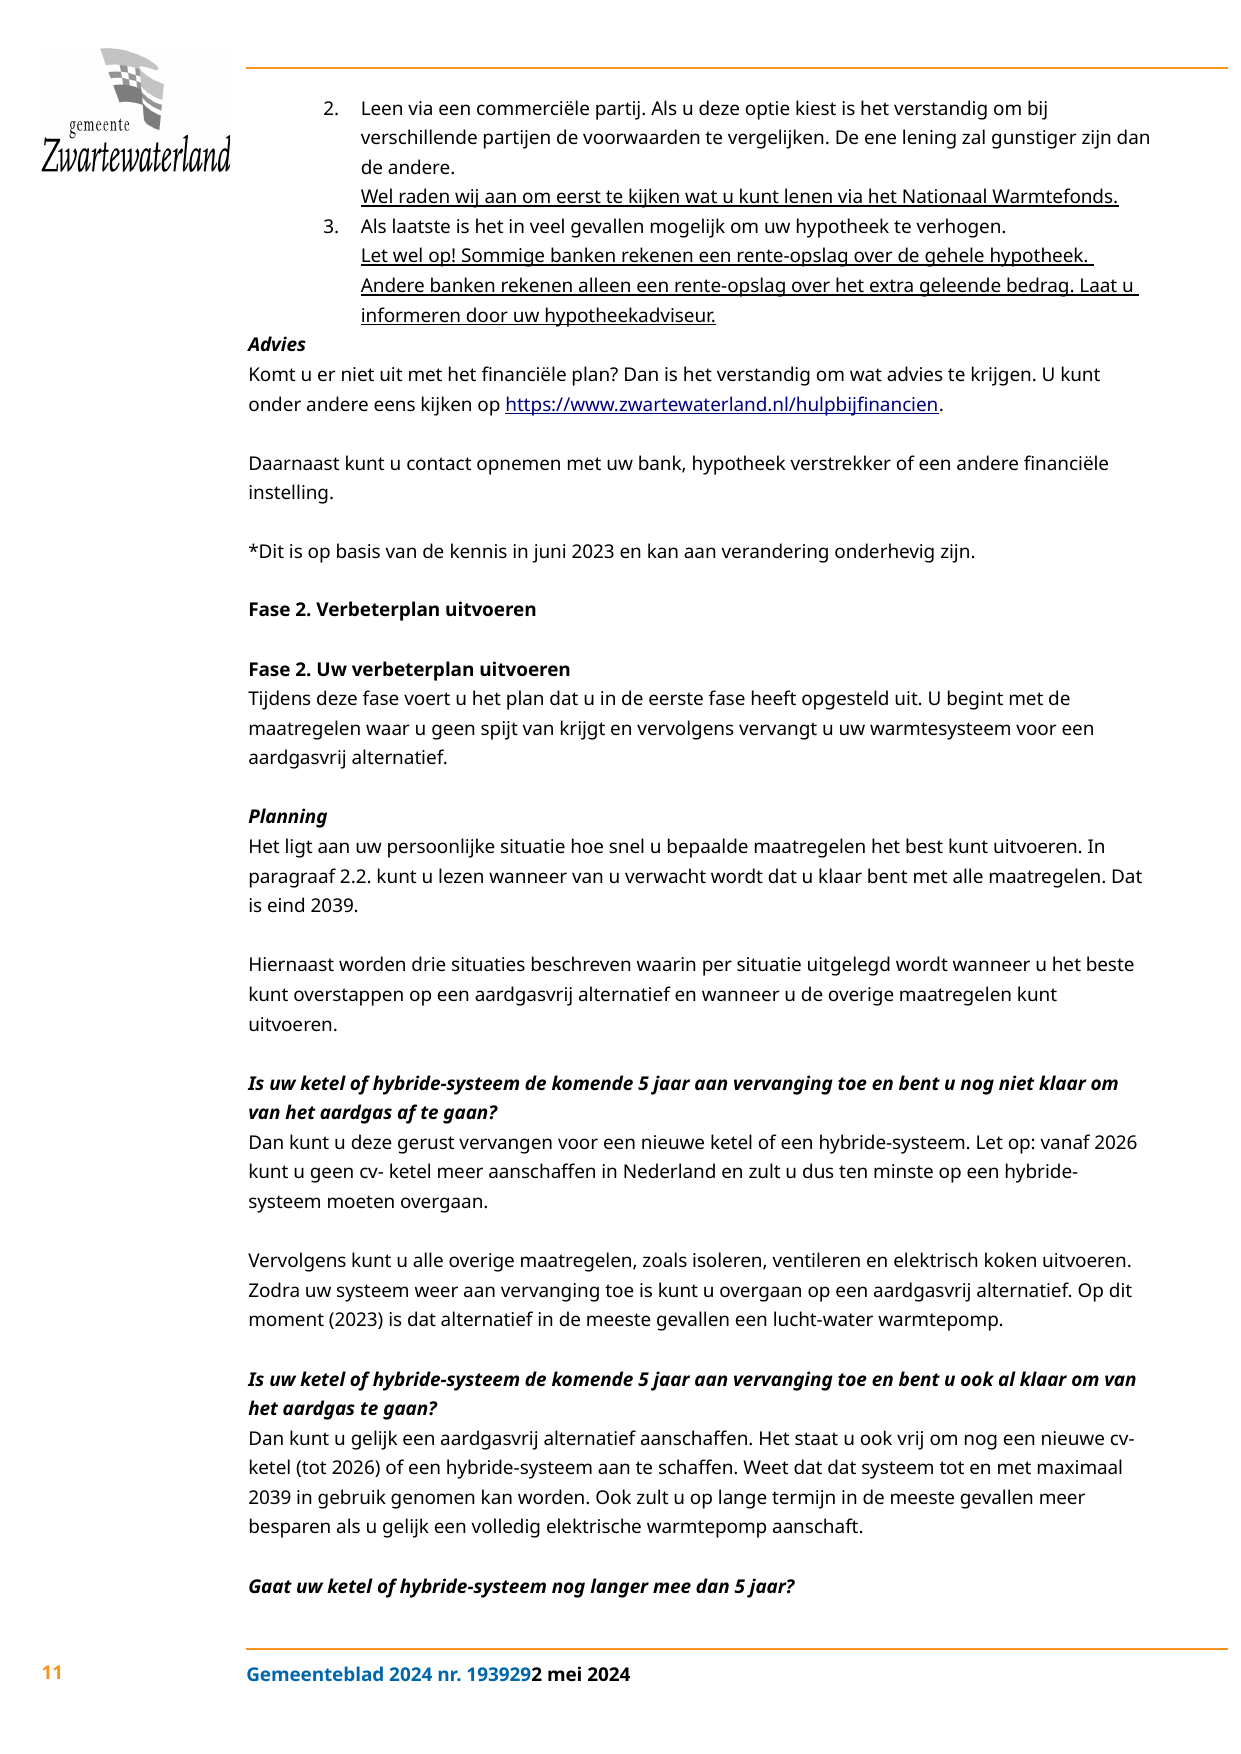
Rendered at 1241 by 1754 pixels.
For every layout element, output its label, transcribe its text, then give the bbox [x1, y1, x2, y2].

text Vervolgens kunt u alle overige maatregelen, zoals isoleren, ventileren en elektrisch koken uitvoeren. Zodra uw systeem weer aan vervanging toe is kunt u overgaan op een aardgasvrij alternatief. Op dit moment (2023) is dat alternatief in de meeste gevallen een lucht-water warmtepomp. [248, 1247, 1152, 1332]
list Leen via een commerciële partij. Als u deze optie kiest is het verstandig om bij verschillende partijen de voorwaarden te vergelijken. De ene lening zal gunstiger zijn dan de andere. [323, 95, 1152, 180]
list Wel raden wij aan om eerst te kijken wat u kunt lenen via het Nationaal Warmtefonds. [323, 183, 1152, 209]
text Dan kunt u deze gerust vervangen voor een nieuwe ketel of een hybride-systeem. Let op: vanaf 2026 kunt u geen cv- ketel meer aanschaffen in Nederland en zult u dus ten minste op een hybride-systeem moeten overgaan. [248, 1129, 1152, 1214]
text Hiernaast worden drie situaties beschreven waarin per situatie uitgelegd wordt wanneer u het beste kunt overstappen op een aardgasvrij alternatief en wanneer u de overige maatregelen kunt uitvoeren. [248, 952, 1152, 1037]
table_header *Dit is op basis van de kennis in juni 2023 en kan aan verandering onderhevig zijn. [248, 538, 1152, 564]
text Is uw ketel of hybride-systeem de komende 5 jaar aan vervanging toe en bent u nog niet klaar om van het aardgas af te gaan? [248, 1070, 1152, 1125]
text Het ligt aan uw persoonlijke situatie hoe snel u bepaalde maatregelen het best kunt uitvoeren. In paragraaf 2.2. kunt u lezen wanneer van u verwacht wordt dat u klaar bent met alle maatregelen. Dat is eind 2039. [248, 833, 1152, 918]
text Fase 2. Uw verbeterplan uitvoeren [248, 656, 1152, 682]
text Tijdens deze fase voert u het plan dat u in de eerste fase heeft opgesteld uit. U begint met de maatregelen waar u geen spijt van krijgt en vervolgens vervangt u uw warmtesysteem voor een aardgasvrij alternatief. [248, 685, 1152, 770]
text Gaat uw ketel of hybride-systeem nog langer mee dan 5 jaar? [248, 1573, 1152, 1599]
table_header Advies Komt u er niet uit met het financiële plan? Dan is het verstandig om wat advies te krijgen. U kunt onder andere eens kijken op https://www.zwartewaterland.nl/hulpbijfinancien. Daarnaast kunt u contact opnemen met uw bank, hypotheek verstrekker of een andere financiële instelling. [248, 332, 1152, 505]
list Let wel op! Sommige banken rekenen een rente-opslag over de gehele hypotheek. Andere banken rekenen alleen een rente-opslag over het extra geleende bedrag. Laat u informeren door uw hypotheekadviseur. [323, 243, 1152, 328]
text Planning [248, 804, 1152, 829]
text Is uw ketel of hybride-systeem de komende 5 jaar aan vervanging toe en bent u ook al klaar om van het aardgas te gaan? [248, 1366, 1152, 1421]
picture [41, 47, 231, 172]
text Fase 2. Verbeterplan uitvoeren [248, 597, 1152, 622]
text Dan kunt u gelijk een aardgasvrij alternatief aanschaffen. Het staat u ook vrij om nog een nieuwe cv-ketel (tot 2026) of een hybride-systeem aan te schaffen. Weet dat dat systeem tot en met maximaal 2039 in gebruik genomen kan worden. Ook zult u op lange termijn in de meeste gevallen meer besparen als u gelijk een volledig elektrische warmtepomp aanschaft. [248, 1425, 1152, 1539]
list Als laatste is het in veel gevallen mogelijk om uw hypotheek te verhogen. [323, 213, 1152, 239]
